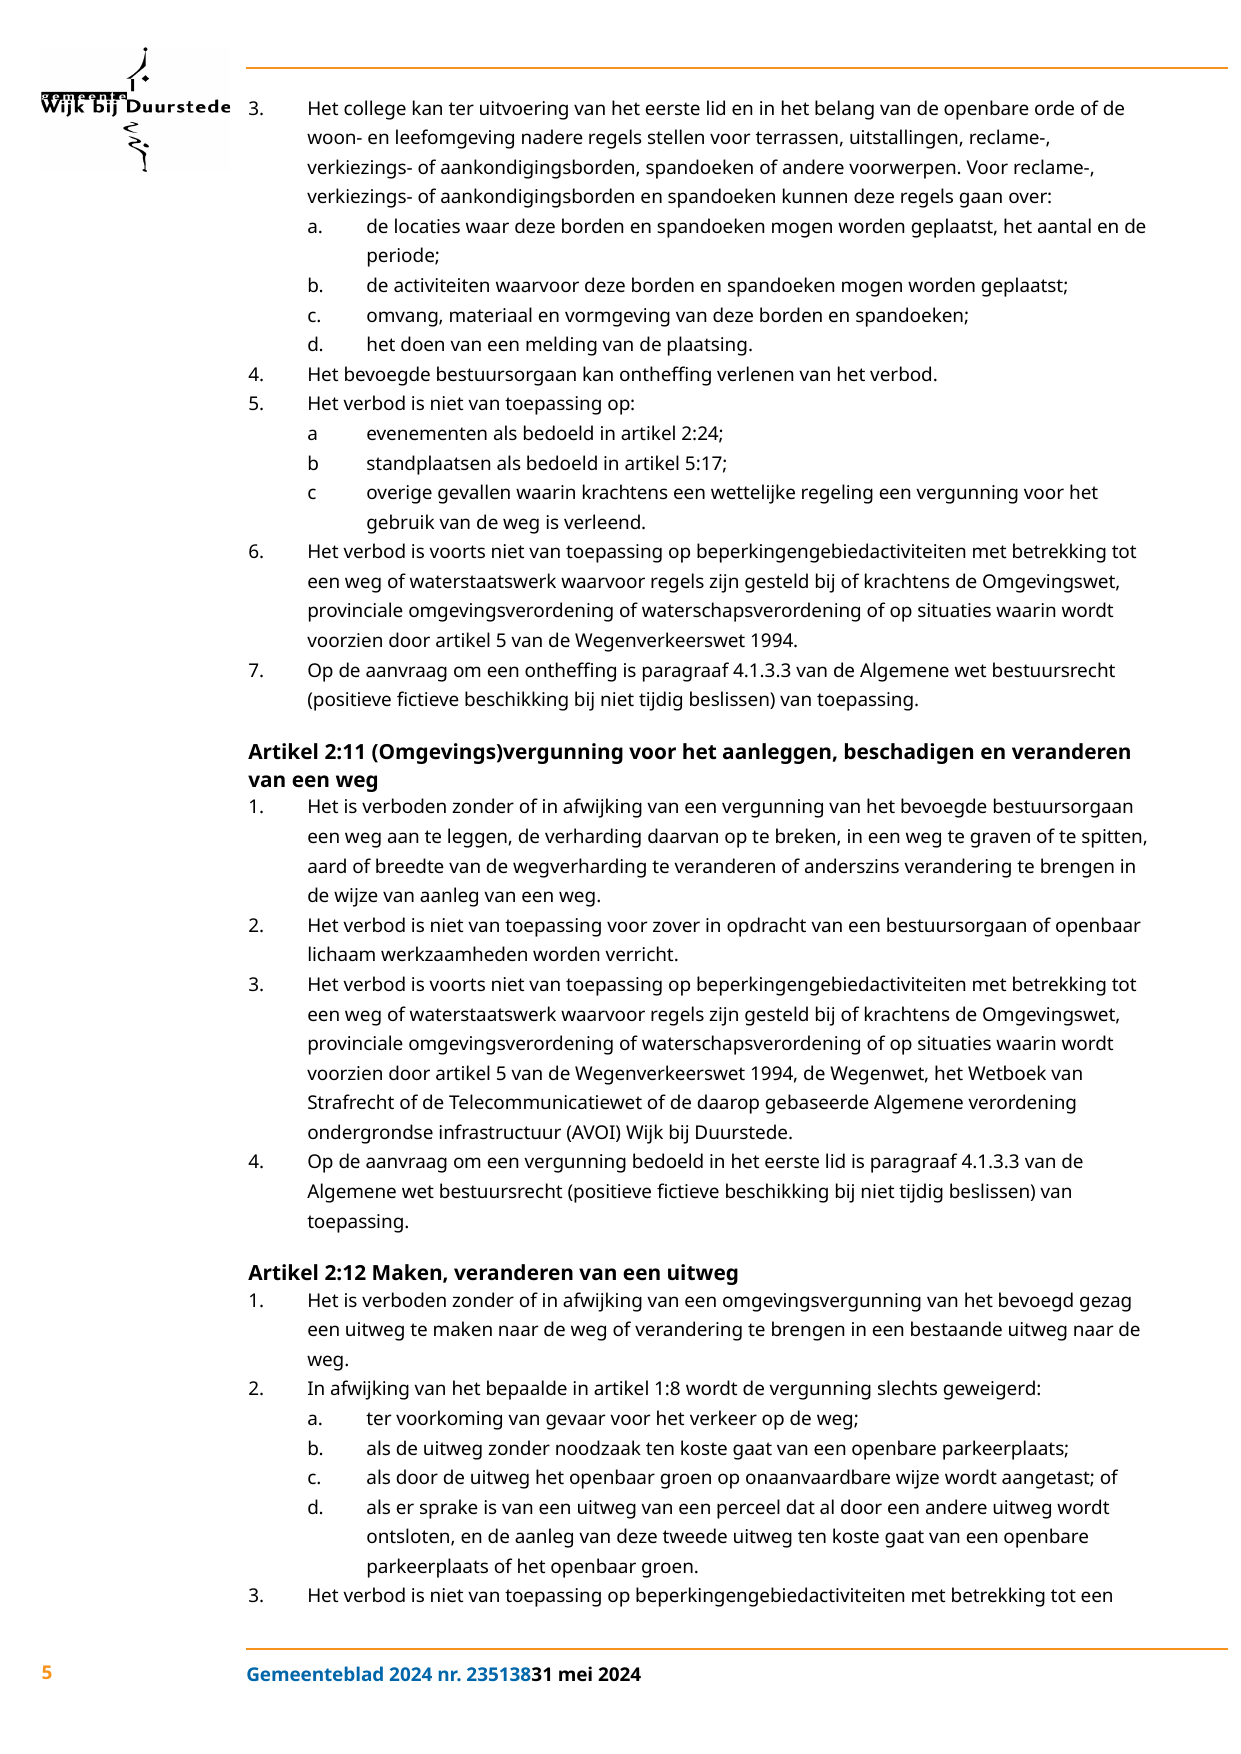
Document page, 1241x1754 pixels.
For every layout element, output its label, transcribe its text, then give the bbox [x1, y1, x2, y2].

list omvang, materiaal en vormgeving van deze borden en spandoeken; [307, 302, 1152, 328]
list Op de aanvraag om een vergunning bedoeld in het eerste lid is paragraaf 4.1.3.3 van de Algemene wet bestuursrecht (positieve fictieve beschikking bij niet tijdig beslissen) van toepassing. [248, 1149, 1152, 1234]
list overige gevallen waarin krachtens een wettelijke regeling een vergunning voor het gebruik van de weg is verleend. [307, 479, 1152, 535]
list de locaties waar deze borden en spandoeken mogen worden geplaatst, het aantal en de periode; [307, 213, 1152, 268]
list Het is verboden zonder of in afwijking van een vergunning van het bevoegde bestuursorgaan een weg aan te leggen, de verharding daarvan op te breken, in een weg te graven of te spitten, aard of breedte van de wegverharding te veranderen of anderszins verandering te brengen in de wijze van aanleg van een weg. [248, 794, 1152, 908]
picture [41, 47, 231, 172]
list Het verbod is voorts niet van toepassing op beperkingengebiedactiviteiten met betrekking tot een weg of waterstaatswerk waarvoor regels zijn gesteld bij of krachtens de Omgevingswet, provinciale omgevingsverordening of waterschapsverordening of op situaties waarin wordt voorzien door artikel 5 van de Wegenverkeerswet 1994. [248, 538, 1152, 653]
list Het verbod is niet van toepassing voor zover in opdracht van een bestuursorgaan of openbaar lichaam werkzaamheden worden verricht. [248, 912, 1152, 967]
list evenementen als bedoeld in artikel 2:24; [307, 420, 1152, 446]
list als door de uitweg het openbaar groen op onaanvaardbare wijze wordt aangetast; of [307, 1464, 1152, 1490]
list Het verbod is niet van toepassing op beperkingengebiedactiviteiten met betrekking tot een [248, 1583, 1152, 1608]
text Artikel 2:11 (Omgevings)vergunning voor het aanleggen, beschadigen en veranderen van een weg [248, 737, 1152, 794]
list het doen van een melding van de plaatsing. [307, 331, 1152, 357]
list In afwijking van het bepaalde in artikel 1:8 wordt de vergunning slechts geweigerd: [248, 1376, 1152, 1401]
text Artikel 2:12 Maken, veranderen van een uitweg [248, 1258, 1152, 1287]
list als de uitweg zonder noodzaak ten koste gaat van een openbare parkeerplaats; [307, 1435, 1152, 1460]
list ter voorkoming van gevaar voor het verkeer op de weg; [307, 1405, 1152, 1431]
list Het college kan ter uitvoering van het eerste lid en in het belang van de openbare orde of de woon- en leefomgeving nadere regels stellen voor terrassen, uitstallingen, reclame-, verkiezings- of aankondigingsborden, spandoeken of andere voorwerpen. Voor reclame-, verkiezings- of aankondigingsborden en spandoeken kunnen deze regels gaan over: [248, 95, 1152, 209]
list Het bevoegde bestuursorgaan kan ontheffing verlenen van het verbod. [248, 361, 1152, 387]
list Het verbod is voorts niet van toepassing op beperkingengebiedactiviteiten met betrekking tot een weg of waterstaatswerk waarvoor regels zijn gesteld bij of krachtens de Omgevingswet, provinciale omgevingsverordening of waterschapsverordening of op situaties waarin wordt voorzien door artikel 5 van de Wegenverkeerswet 1994, de Wegenwet, het Wetboek van Strafrecht of de Telecommunicatiewet of de daarop gebaseerde Algemene verordening ondergrondse infrastructuur (AVOI) Wijk bij Duurstede. [248, 971, 1152, 1145]
list standplaatsen als bedoeld in artikel 5:17; [307, 450, 1152, 476]
list Het is verboden zonder of in afwijking van een omgevingsvergunning van het bevoegd gezag een uitweg te maken naar de weg of verandering te brengen in een bestaande uitweg naar de weg. [248, 1287, 1152, 1372]
list als er sprake is van een uitweg van een perceel dat al door een andere uitweg wordt ontsloten, en de aanleg van deze tweede uitweg ten koste gaat van een openbare parkeerplaats of het openbaar groen. [307, 1494, 1152, 1579]
list Op de aanvraag om een ontheffing is paragraaf 4.1.3.3 van de Algemene wet bestuursrecht (positieve fictieve beschikking bij niet tijdig beslissen) van toepassing. [248, 657, 1152, 712]
list de activiteiten waarvoor deze borden en spandoeken mogen worden geplaatst; [307, 272, 1152, 298]
list Het verbod is niet van toepassing op: [248, 391, 1152, 416]
